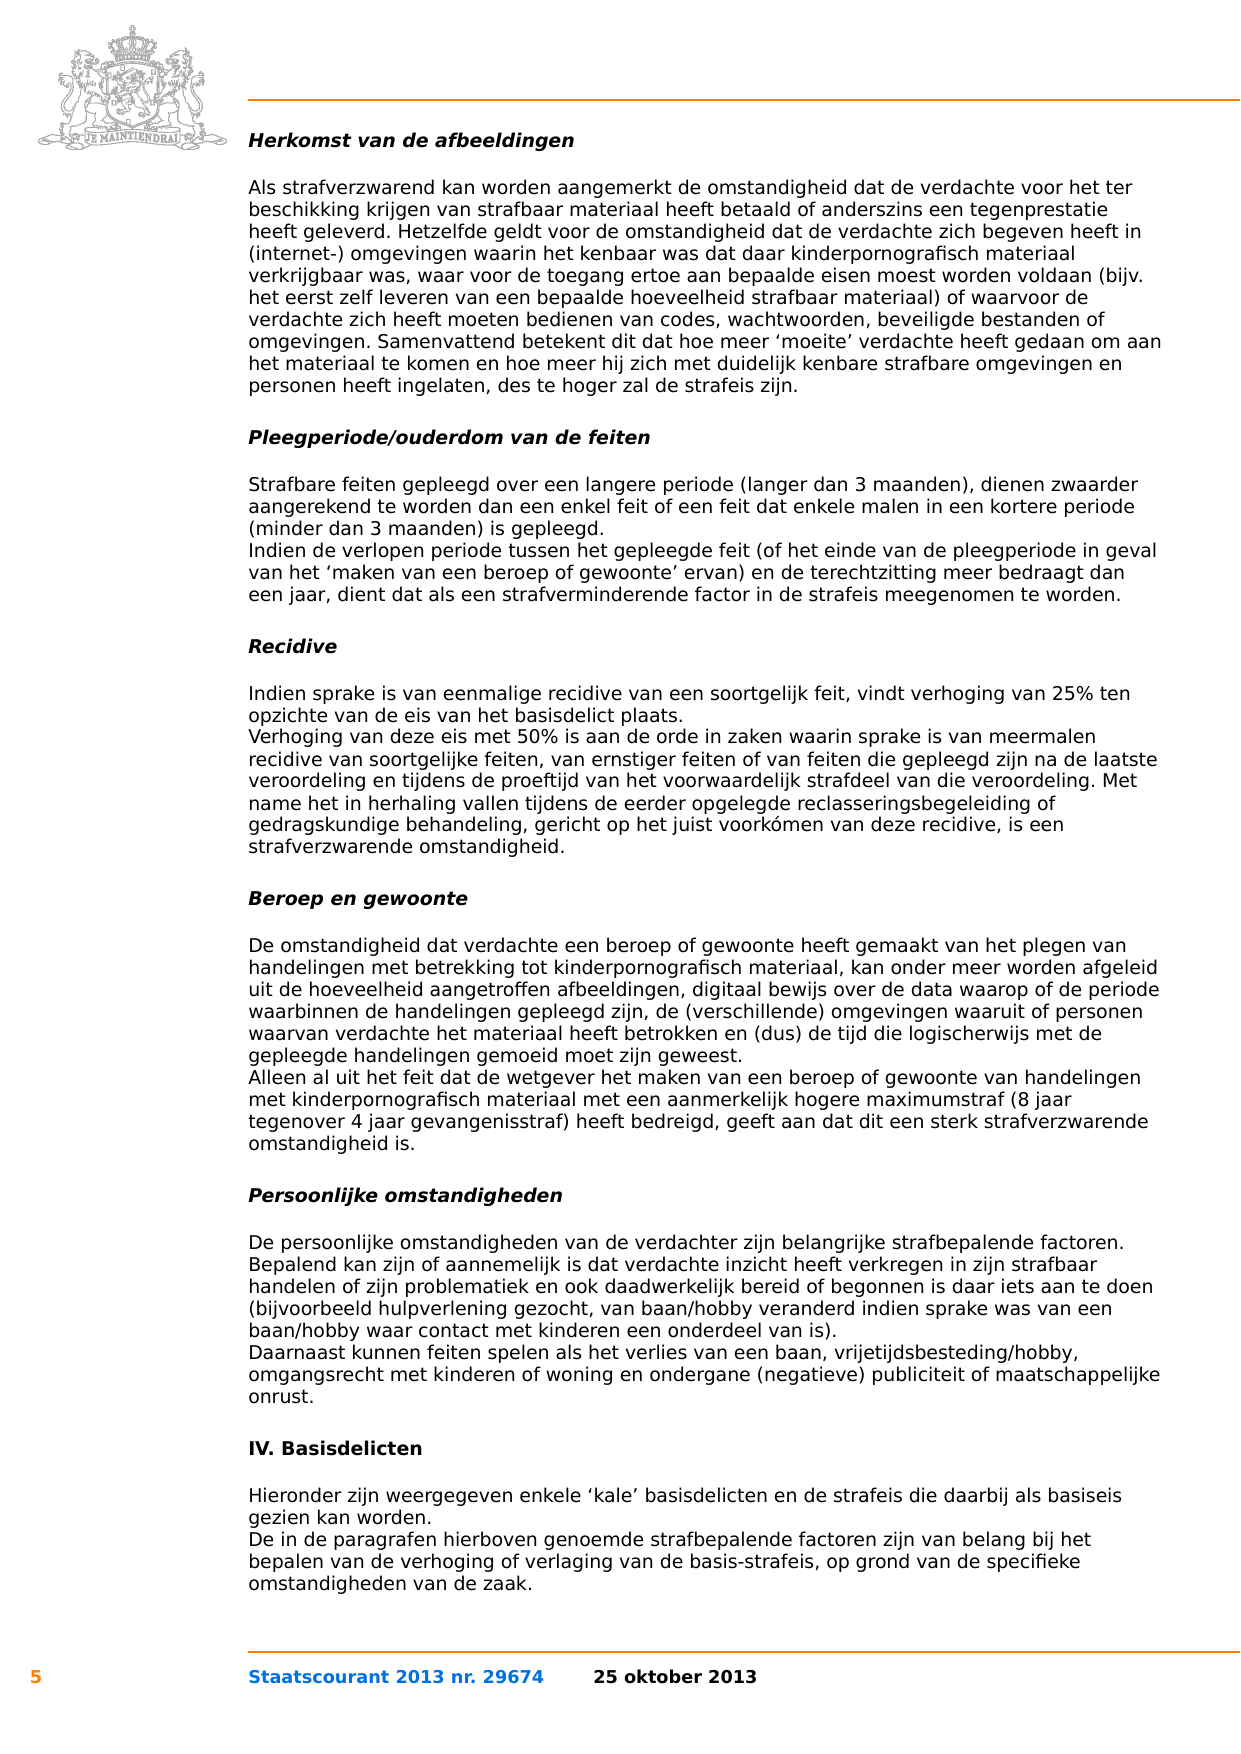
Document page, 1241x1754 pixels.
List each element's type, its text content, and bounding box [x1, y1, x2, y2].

text Strafbare feiten gepleegd over een langere periode (langer dan 3 maanden), dienen zwaarder aangerekend te worden dan een enkel feit of een feit dat enkele malen in een kortere periode (minder dan 3 maanden) is gepleegd. [248, 474, 1163, 539]
text Verhoging van deze eis met 50% is aan de orde in zaken waarin sprake is van meermalen recidive van soortgelijke feiten, van ernstiger feiten of van feiten die gepleegd zijn na de laatste veroordeling en tijdens de proeftijd van het voorwaardelijk strafdeel van die veroordeling. Met name het in herhaling vallen tijdens de eerder opgelegde reclasseringsbegeleiding of gedragskundige behandeling, gericht op het juist voorkómen van deze recidive, is een strafverzwarende omstandigheid. [248, 726, 1163, 858]
text Als strafverzwarend kan worden aangemerkt de omstandigheid dat de verdachte voor het ter beschikking krijgen van strafbaar materiaal heeft betaald of anderszins een tegenprestatie heeft geleverd. Hetzelfde geldt voor de omstandigheid dat de verdachte zich begeven heeft in (internet-) omgevingen waarin het kenbaar was dat daar kinderpornografisch materiaal verkrijgbaar was, waar voor de toegang ertoe aan bepaalde eisen moest worden voldaan (bijv. het eerst zelf leveren van een bepaalde hoeveelheid strafbaar materiaal) of waarvoor de verdachte zich heeft moeten bedienen van codes, wachtwoorden, beveiligde bestanden of omgevingen. Samenvattend betekent dit dat hoe meer ‘moeite’ verdachte heeft gedaan om aan het materiaal te komen en hoe meer hij zich met duidelijk kenbare strafbare omgevingen en personen heeft ingelaten, des te hoger zal de strafeis zijn. [248, 177, 1163, 397]
picture [38, 25, 227, 150]
subtitle Persoonlijke omstandigheden [248, 1185, 1163, 1207]
text De in de paragrafen hierboven genoemde strafbepalende factoren zijn van belang bij het bepalen van de verhoging of verlaging van de basis-strafeis, op grond van de specifieke omstandigheden van de zaak. [248, 1529, 1163, 1595]
text Indien de verlopen periode tussen het gepleegde feit (of het einde van de pleegperiode in geval van het ‘maken van een beroep of gewoonte’ ervan) en de terechtzitting meer bedraagt dan een jaar, dient dat als een strafverminderende factor in de strafeis meegenomen te worden. [248, 539, 1163, 606]
subtitle Herkomst van de afbeeldingen [248, 130, 1163, 152]
text Daarnaast kunnen feiten spelen als het verlies van een baan, vrijetijdsbesteding/hobby, omgangsrecht met kinderen of woning en ondergane (negatieve) publiciteit of maatschappelijke onrust. [248, 1342, 1163, 1408]
text Alleen al uit het feit dat de wetgever het maken van een beroep of gewoonte van handelingen met kinderpornografisch materiaal met een aanmerkelijk hogere maximumstraf (8 jaar tegenover 4 jaar gevangenisstraf) heeft bedreigd, geeft aan dat dit een sterk strafverzwarende omstandigheid is. [248, 1067, 1163, 1155]
subtitle Recidive [248, 636, 1163, 657]
text De omstandigheid dat verdachte een beroep of gewoonte heeft gemaakt van het plegen van handelingen met betrekking tot kinderpornografisch materiaal, kan onder meer worden afgeleid uit de hoeveelheid aangetroffen afbeeldingen, digitaal bewijs over de data waarop of de periode waarbinnen de handelingen gepleegd zijn, de (verschillende) omgevingen waaruit of personen waarvan verdachte het materiaal heeft betrokken en (dus) de tijd die logischerwijs met de gepleegde handelingen gemoeid moet zijn geweest. [248, 935, 1163, 1067]
subtitle Beroep en gewoonte [248, 888, 1163, 910]
text Bepalend kan zijn of aannemelijk is dat verdachte inzicht heeft verkregen in zijn strafbaar handelen of zijn problematiek en ook daadwerkelijk bereid of begonnen is daar iets aan te doen (bijvoorbeeld hulpverlening gezocht, van baan/hobby veranderd indien sprake was van een baan/hobby waar contact met kinderen een onderdeel van is). [248, 1254, 1163, 1342]
subtitle IV. Basisdelicten [248, 1438, 1163, 1460]
text Indien sprake is van eenmalige recidive van een soortgelijk feit, vindt verhoging van 25% ten opzichte van de eis van het basisdelict plaats. [248, 682, 1163, 726]
subtitle Pleegperiode/ouderdom van de feiten [248, 427, 1163, 449]
text De persoonlijke omstandigheden van de verdachter zijn belangrijke strafbepalende factoren. [248, 1232, 1163, 1254]
text Hieronder zijn weergegeven enkele ‘kale’ basisdelicten en de strafeis die daarbij als basiseis gezien kan worden. [248, 1485, 1163, 1529]
